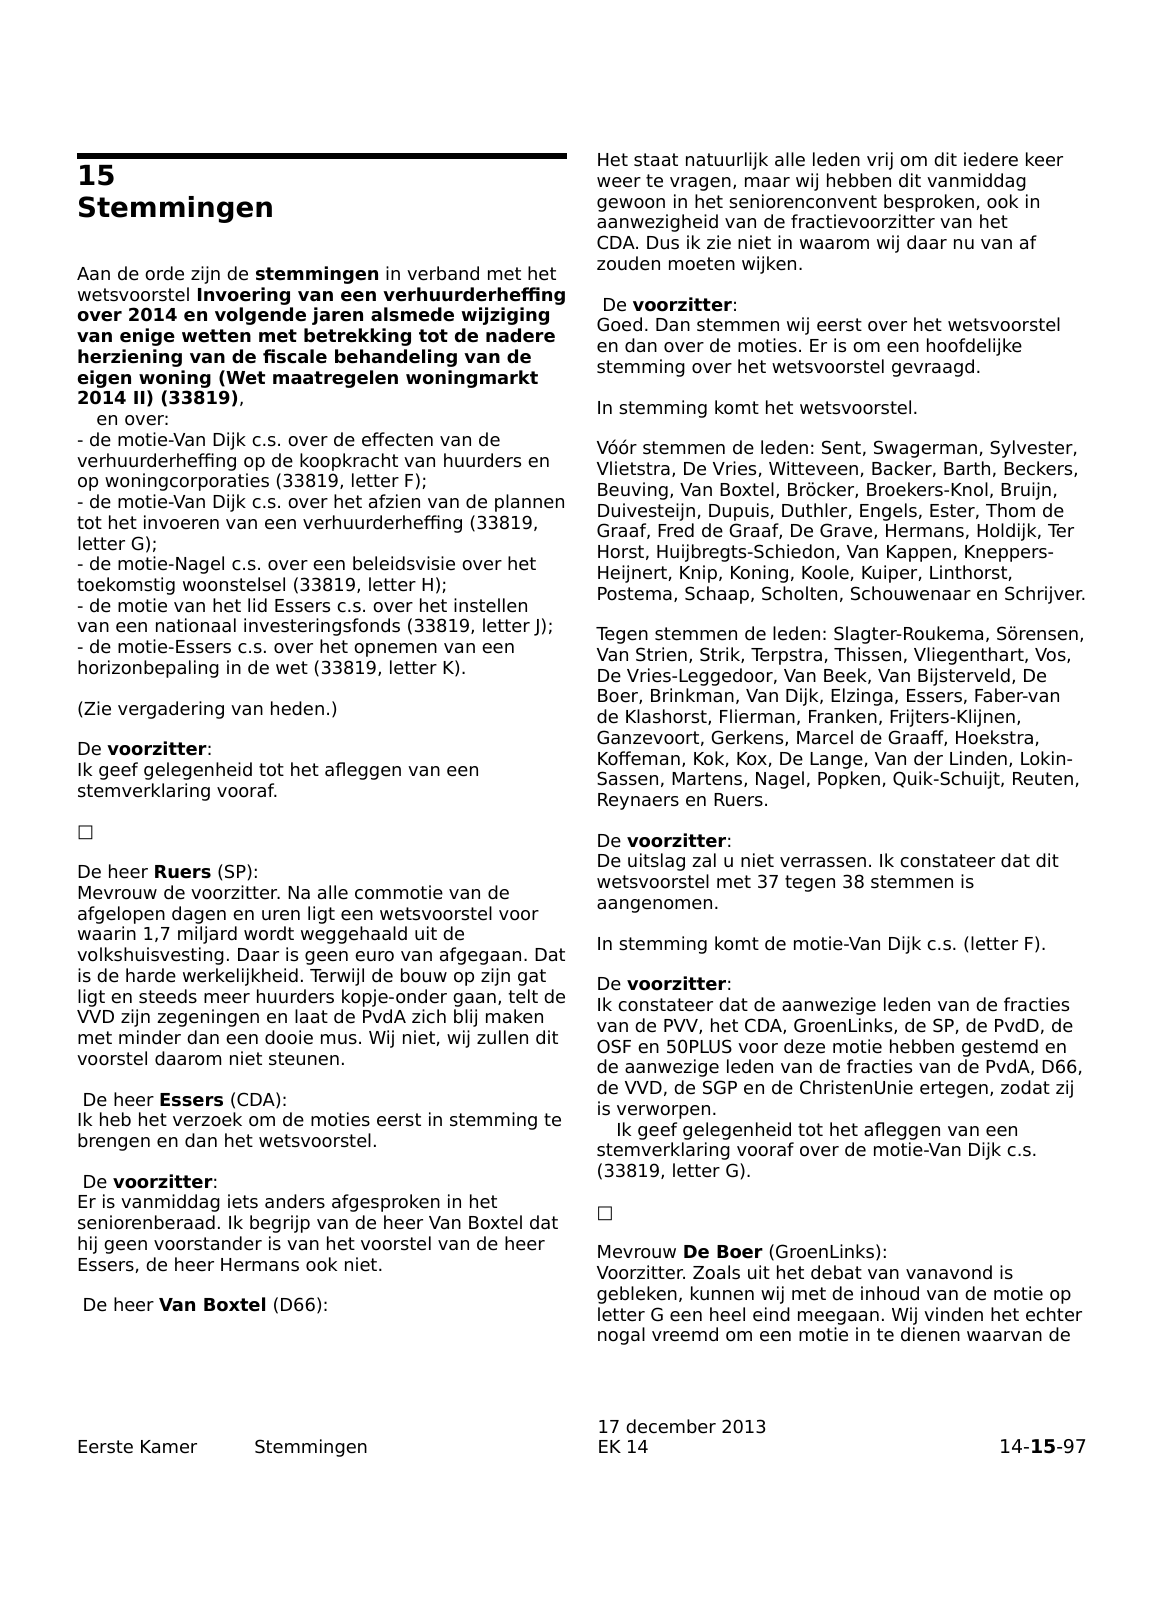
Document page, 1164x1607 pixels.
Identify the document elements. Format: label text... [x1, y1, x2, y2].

text - de motie-Essers c.s. over het opnemen van een horizonbepaling in de wet (33819, letter K). [77, 637, 567, 678]
text De heer Van Boxtel (D66): [77, 1295, 567, 1316]
text De voorzitter: [596, 294, 1087, 315]
text De heer Ruers (SP): [77, 862, 567, 883]
text De uitslag zal u niet verrassen. Ik constateer dat dit wetsvoorstel met 37 tegen 38 stemmen is aangenomen. [596, 851, 1087, 913]
text In stemming komt de motie-Van Dijk c.s. (letter F). [596, 933, 1087, 954]
text De heer Essers (CDA): [77, 1089, 567, 1110]
text Ik constateer dat de aanwezige leden van de fracties van de PVV, het CDA, GroenLinks, de SP, de PvdD, de OSF en 50PLUS voor deze motie hebben gestemd en de aanwezige leden van de fracties van de PvdA, D66, de VVD, de SGP en de ChristenUnie ertegen, zodat zij is verworpen. [596, 995, 1087, 1119]
text (Zie vergadering van heden.) [77, 698, 567, 719]
text In stemming komt het wetsvoorstel. [596, 397, 1087, 418]
text en over: [77, 409, 567, 430]
title 15 Stemmingen [77, 159, 567, 224]
text De voorzitter: [77, 1172, 567, 1192]
text - de motie-Van Dijk c.s. over de effecten van de verhuurderheffing op de koopkracht van huurders en op woningcorporaties (33819, letter F); [77, 430, 567, 492]
text Vóór stemmen de leden: Sent, Swagerman, Sylvester, Vlietstra, De Vries, Witteveen, Backer, Barth, Beckers, Beuving, Van Boxtel, Bröcker, Broekers-Knol, Bruijn, Duivesteijn, Dupuis, Duthler, Engels, Ester, Thom de Graaf, Fred de Graaf, De Grave, Hermans, Holdijk, Ter Horst, Huijbregts-Schiedon, Van Kappen, Kneppers-Heijnert, Knip, Koning, Koole, Kuiper, Linthorst, Postema, Schaap, Scholten, Schouwenaar en Schrijver. [596, 438, 1087, 604]
text □ [77, 821, 567, 842]
text Ik geef gelegenheid tot het afleggen van een stemverklaring vooraf over de motie-Van Dijk c.s. (33819, letter G). [596, 1119, 1087, 1182]
text Ik heb het verzoek om de moties eerst in stemming te brengen en dan het wetsvoorstel. [77, 1110, 567, 1152]
text Het staat natuurlijk alle leden vrij om dit iedere keer weer te vragen, maar wij hebben dit vanmiddag gewoon in het seniorenconvent besproken, ook in aanwezigheid van de fractievoorzitter van het CDA. Dus ik zie niet in waarom wij daar nu van af zouden moeten wijken. [596, 150, 1087, 274]
text Er is vanmiddag iets anders afgesproken in het seniorenberaad. Ik begrijp van de heer Van Boxtel dat hij geen voorstander is van het voorstel van de heer Essers, de heer Hermans ook niet. [77, 1192, 567, 1275]
text Tegen stemmen de leden: Slagter-Roukema, Sörensen, Van Strien, Strik, Terpstra, Thissen, Vliegenthart, Vos, De Vries-Leggedoor, Van Beek, Van Bijsterveld, De Boer, Brinkman, Van Dijk, Elzinga, Essers, Faber-van de Klashorst, Flierman, Franken, Frijters-Klijnen, Ganzevoort, Gerkens, Marcel de Graaff, Hoekstra, Koffeman, Kok, Kox, De Lange, Van der Linden, Lokin-Sassen, Martens, Nagel, Popken, Quik-Schuijt, Reuten, Reynaers en Ruers. [596, 624, 1087, 811]
text Aan de orde zijn de stemmingen in verband met het wetsvoorstel Invoering van een verhuurderheffing over 2014 en volgende jaren alsmede wijziging van enige wetten met betrekking tot de nadere herziening van de fiscale behandeling van de eigen woning (Wet maatregelen woningmarkt 2014 II) (33819), [77, 264, 567, 409]
text Ik geef gelegenheid tot het afleggen van een stemverklaring vooraf. [77, 760, 567, 801]
text - de motie-Nagel c.s. over een beleidsvisie over het toekomstig woonstelsel (33819, letter H); [77, 554, 567, 596]
text De voorzitter: [596, 974, 1087, 995]
text □ [596, 1202, 1087, 1222]
text - de motie-Van Dijk c.s. over het afzien van de plannen tot het invoeren van een verhuurderheffing (33819, letter G); [77, 492, 567, 554]
text Voorzitter. Zoals uit het debat van vanavond is gebleken, kunnen wij met de inhoud van de motie op letter G een heel eind meegaan. Wij vinden het echter nogal vreemd om een motie in te dienen waarvan de [596, 1263, 1087, 1346]
text Goed. Dan stemmen wij eerst over het wetsvoorstel en dan over de moties. Er is om een hoofdelijke stemming over het wetsvoorstel gevraagd. [596, 315, 1087, 377]
text Mevrouw de voorzitter. Na alle commotie van de afgelopen dagen en uren ligt een wetsvoorstel voor waarin 1,7 miljard wordt weggehaald uit de volkshuisvesting. Daar is geen euro van afgegaan. Dat is de harde werkelijkheid. Terwijl de bouw op zijn gat ligt en steeds meer huurders kopje-onder gaan, telt de VVD zijn zegeningen en laat de PvdA zich blij maken met minder dan een dooie mus. Wij niet, wij zullen dit voorstel daarom niet steunen. [77, 883, 567, 1069]
text Mevrouw De Boer (GroenLinks): [596, 1242, 1087, 1263]
text - de motie van het lid Essers c.s. over het instellen van een nationaal investeringsfonds (33819, letter J); [77, 596, 567, 637]
text De voorzitter: [77, 739, 567, 760]
text De voorzitter: [596, 831, 1087, 851]
